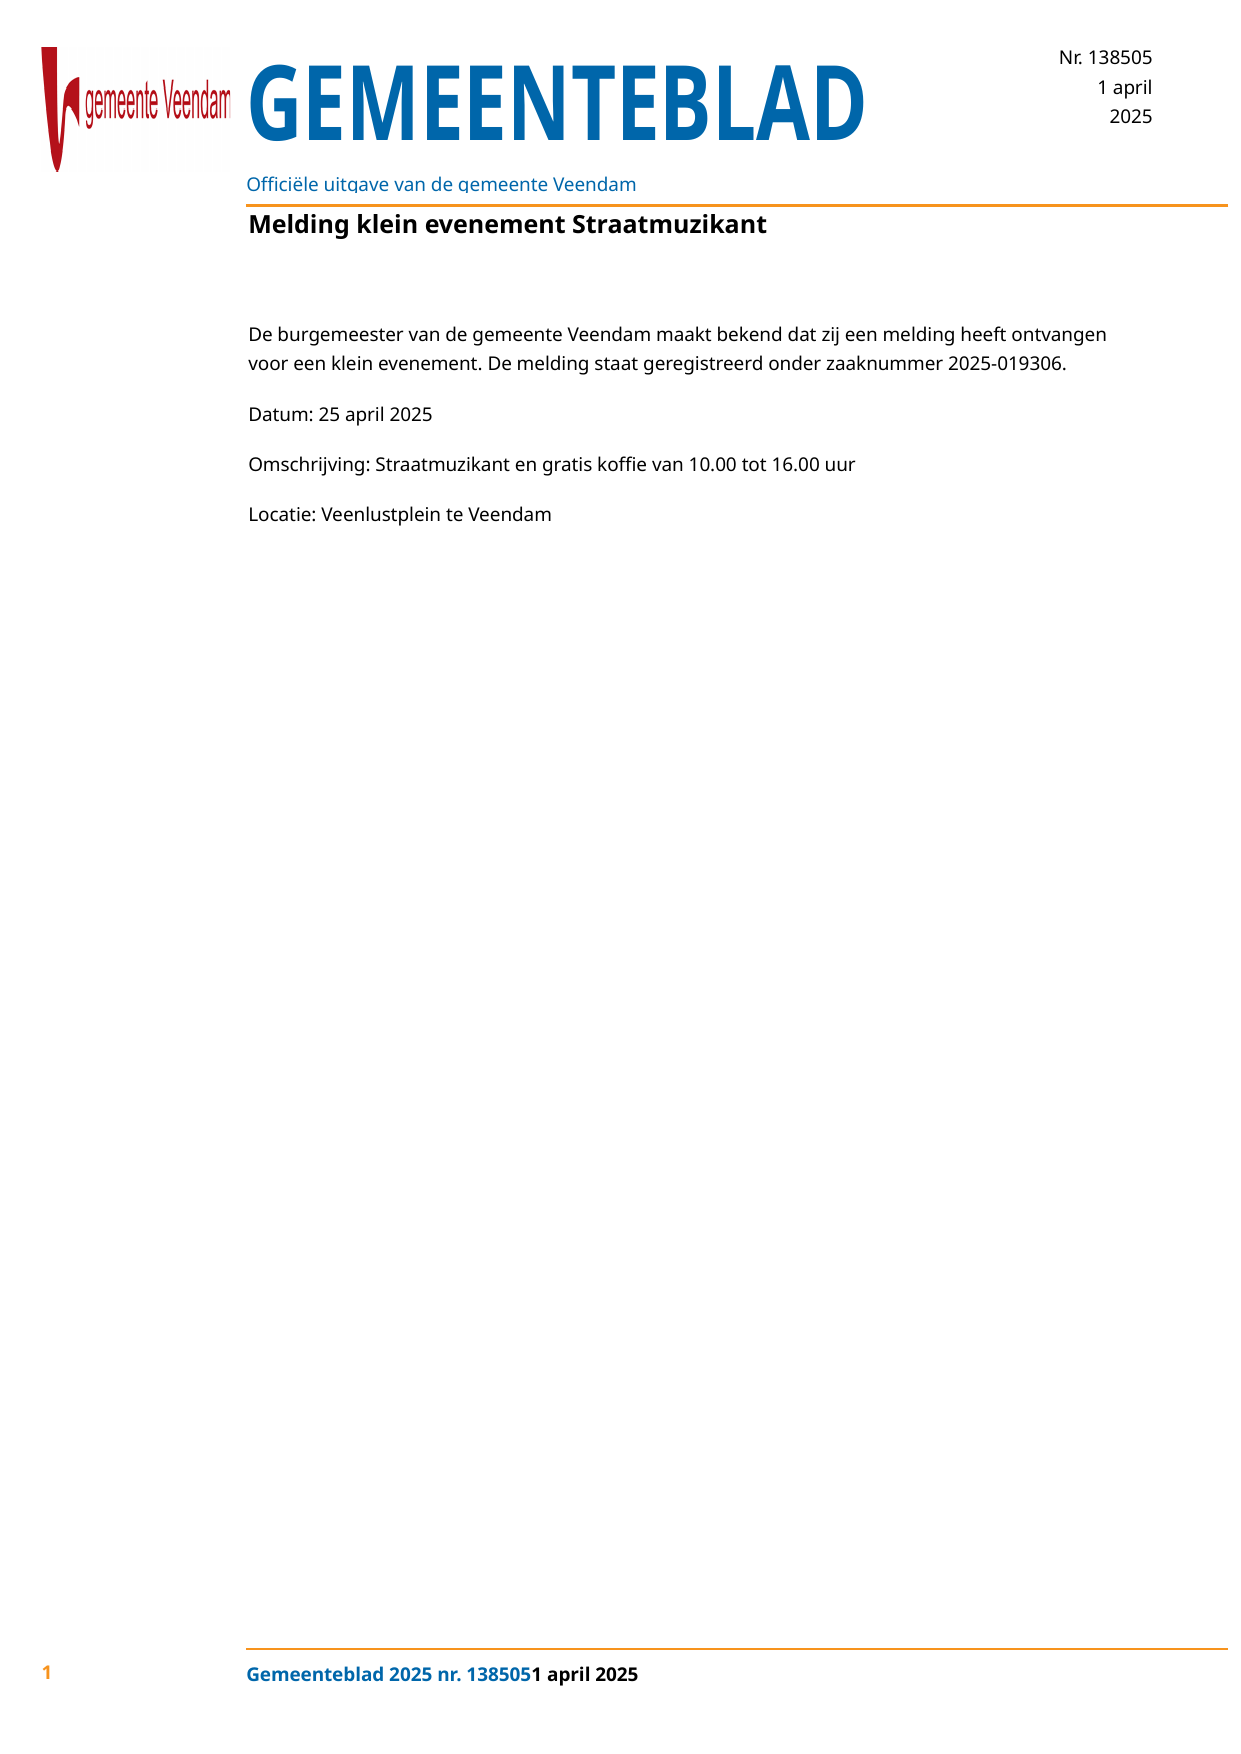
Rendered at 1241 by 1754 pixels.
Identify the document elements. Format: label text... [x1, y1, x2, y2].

text Datum: 25 april 2025 [248, 401, 1152, 426]
text De burgemeester van de gemeente Veendam maakt bekend dat zij een melding heeft ontvangen voor een klein evenement. De melding staat geregistreerd onder zaaknummer 2025-019306. [248, 321, 1152, 376]
text Omschrijving: Straatmuzikant en gratis koffie van 10.00 tot 16.00 uur [248, 451, 1152, 477]
picture [41, 47, 231, 172]
text Melding klein evenement Straatmuzikant [248, 207, 1152, 241]
text Locatie: Veenlustplein te Veendam [248, 502, 1152, 527]
